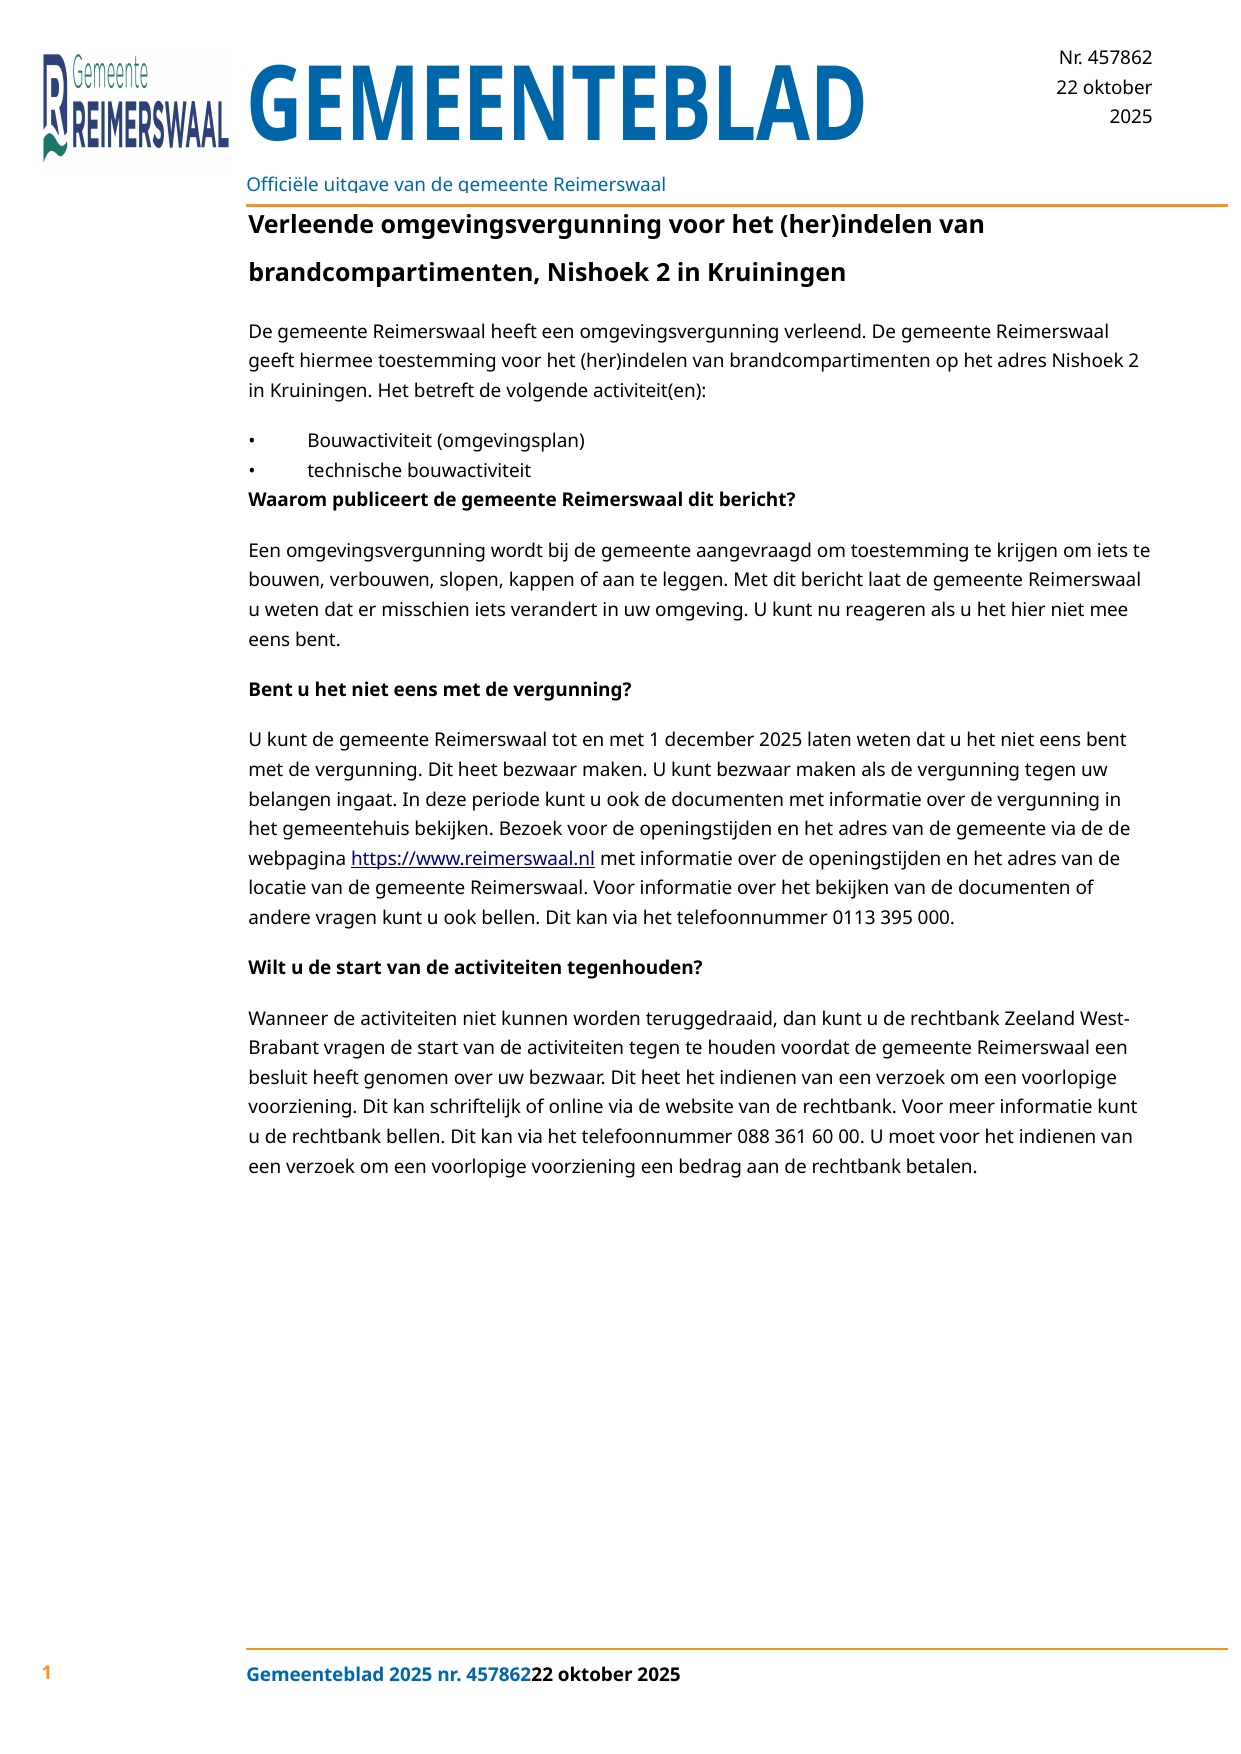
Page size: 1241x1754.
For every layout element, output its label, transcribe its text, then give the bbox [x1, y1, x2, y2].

text Verleende omgevingsvergunning voor het (her)indelen van brandcompartimenten, Nishoek 2 in Kruiningen [248, 207, 1152, 288]
text U kunt de gemeente Reimerswaal tot en met 1 december 2025 laten weten dat u het niet eens bent met de vergunning. Dit heet bezwaar maken. U kunt bezwaar maken als de vergunning tegen uw belangen ingaat. In deze periode kunt u ook de documenten met informatie over de vergunning in het gemeentehuis bekijken. Bezoek voor de openingstijden en het adres van de gemeente via de de webpagina https://www.reimerswaal.nl met informatie over de openingstijden en het adres van de locatie van de gemeente Reimerswaal. Voor informatie over het bekijken van de documenten of andere vragen kunt u ook bellen. Dit kan via het telefoonnummer 0113 395 000. [248, 727, 1152, 930]
text De gemeente Reimerswaal heeft een omgevingsvergunning verleend. De gemeente Reimerswaal geeft hiermee toestemming voor het (her)indelen van brandcompartimenten op het adres Nishoek 2 in Kruiningen. Het betreft de volgende activiteit(en): [248, 318, 1152, 403]
list technische bouwactiviteit [248, 457, 1152, 483]
list Bouwactiviteit (omgevingsplan) [248, 427, 1152, 453]
picture [41, 47, 231, 172]
text Wanneer de activiteiten niet kunnen worden teruggedraaid, dan kunt u de rechtbank Zeeland West-Brabant vragen de start van de activiteiten tegen te houden voordat de gemeente Reimerswaal een besluit heeft genomen over uw bezwaar. Dit heet het indienen van een verzoek om een voorlopige voorziening. Dit kan schriftelijk of online via de website van de rechtbank. Voor meer informatie kunt u de rechtbank bellen. Dit kan via het telefoonnummer 088 361 60 00. U moet voor het indienen van een verzoek om een voorlopige voorziening een bedrag aan de rechtbank betalen. [248, 1005, 1152, 1179]
text Wilt u de start van de activiteiten tegenhouden? [248, 954, 1152, 980]
text Waarom publiceert de gemeente Reimerswaal dit bericht? [248, 487, 1152, 512]
text Een omgevingsvergunning wordt bij de gemeente aangevraagd om toestemming te krijgen om iets te bouwen, verbouwen, slopen, kappen of aan te leggen. Met dit bericht laat de gemeente Reimerswaal u weten dat er misschien iets verandert in uw omgeving. U kunt nu reageren als u het hier niet mee eens bent. [248, 537, 1152, 652]
text Bent u het niet eens met de vergunning? [248, 676, 1152, 702]
